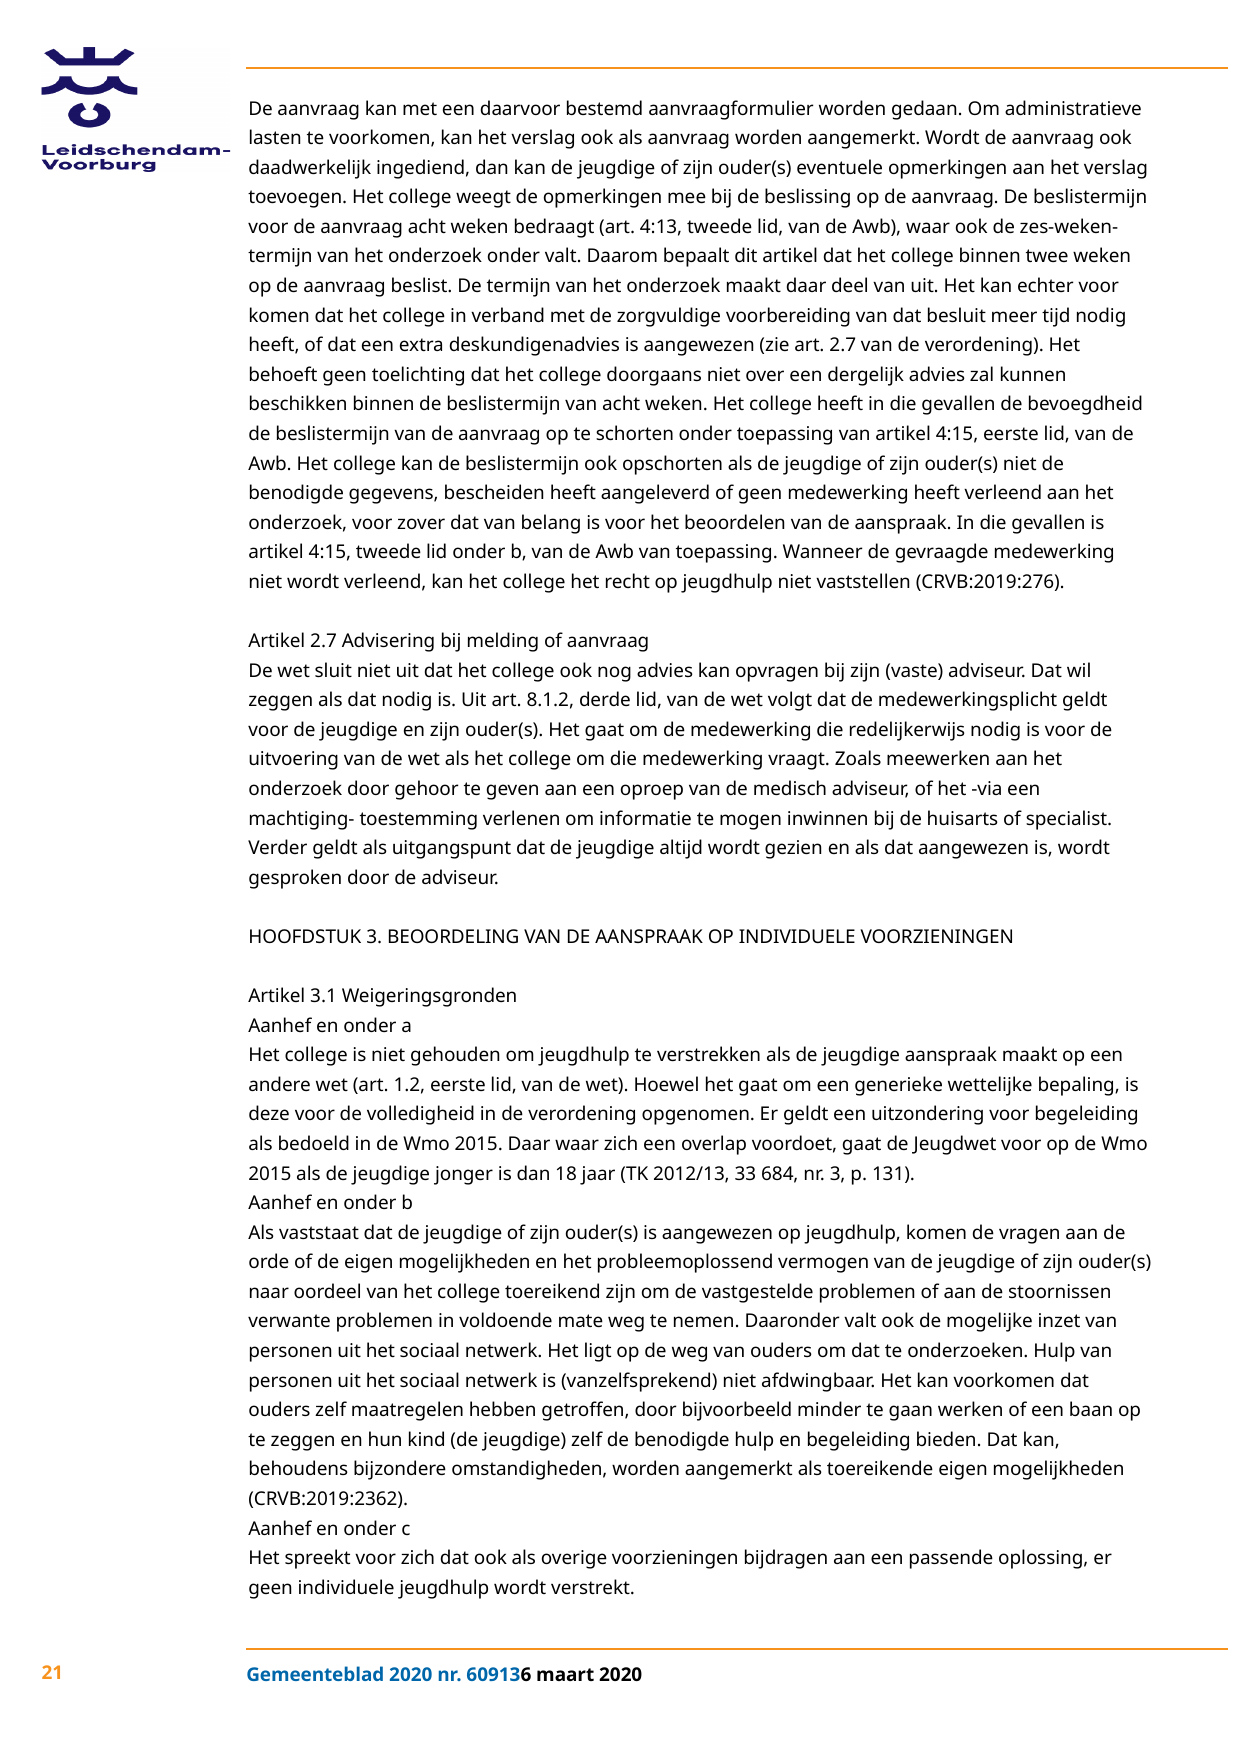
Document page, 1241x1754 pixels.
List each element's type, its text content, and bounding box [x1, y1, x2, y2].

text Artikel 3.1 Weigeringsgronden [248, 982, 1152, 1008]
text De wet sluit niet uit dat het college ook nog advies kan opvragen bij zijn (vaste) adviseur. Dat wil zeggen als dat nodig is. Uit art. 8.1.2, derde lid, van de wet volgt dat de medewerkingsplicht geldt voor de jeugdige en zijn ouder(s). Het gaat om de medewerking die redelijkerwijs nodig is voor de uitvoering van de wet als het college om die medewerking vraagt. Zoals meewerken aan het onderzoek door gehoor te geven aan een oproep van de medisch adviseur, of het -via een machtiging- toestemming verlenen om informatie te mogen inwinnen bij de huisarts of specialist. Verder geldt als uitgangspunt dat de jeugdige altijd wordt gezien en als dat aangewezen is, wordt gesproken door de adviseur. [248, 657, 1152, 890]
picture [41, 47, 231, 172]
text Aanhef en onder c [248, 1515, 1152, 1541]
text Artikel 2.7 Advisering bij melding of aanvraag [248, 627, 1152, 653]
text Aanhef en onder b [248, 1189, 1152, 1215]
text Het spreekt voor zich dat ook als overige voorzieningen bijdragen aan een passende oplossing, er geen individuele jeugdhulp wordt verstrekt. [248, 1544, 1152, 1600]
text De aanvraag kan met een daarvoor bestemd aanvraagformulier worden gedaan. Om administratieve lasten te voorkomen, kan het verslag ook als aanvraag worden aangemerkt. Wordt de aanvraag ook daadwerkelijk ingediend, dan kan de jeugdige of zijn ouder(s) eventuele opmerkingen aan het verslag toevoegen. Het college weegt de opmerkingen mee bij de beslissing op de aanvraag. De beslistermijn voor de aanvraag acht weken bedraagt (art. 4:13, tweede lid, van de Awb), waar ook de zes-weken-termijn van het onderzoek onder valt. Daarom bepaalt dit artikel dat het college binnen twee weken op de aanvraag beslist. De termijn van het onderzoek maakt daar deel van uit. Het kan echter voor komen dat het college in verband met de zorgvuldige voorbereiding van dat besluit meer tijd nodig heeft, of dat een extra deskundigenadvies is aangewezen (zie art. 2.7 van de verordening). Het behoeft geen toelichting dat het college doorgaans niet over een dergelijk advies zal kunnen beschikken binnen de beslistermijn van acht weken. Het college heeft in die gevallen de bevoegdheid de beslistermijn van de aanvraag op te schorten onder toepassing van artikel 4:15, eerste lid, van de Awb. Het college kan de beslistermijn ook opschorten als de jeugdige of zijn ouder(s) niet de benodigde gegevens, bescheiden heeft aangeleverd of geen medewerking heeft verleend aan het onderzoek, voor zover dat van belang is voor het beoordelen van de aanspraak. In die gevallen is artikel 4:15, tweede lid onder b, van de Awb van toepassing. Wanneer de gevraagde medewerking niet wordt verleend, kan het college het recht op jeugdhulp niet vaststellen (CRVB:2019:276). [248, 95, 1152, 594]
text Als vaststaat dat de jeugdige of zijn ouder(s) is aangewezen op jeugdhulp, komen de vragen aan de orde of de eigen mogelijkheden en het probleemoplossend vermogen van de jeugdige of zijn ouder(s) naar oordeel van het college toereikend zijn om de vastgestelde problemen of aan de stoornissen verwante problemen in voldoende mate weg te nemen. Daaronder valt ook de mogelijke inzet van personen uit het sociaal netwerk. Het ligt op de weg van ouders om dat te onderzoeken. Hulp van personen uit het sociaal netwerk is (vanzelfsprekend) niet afdwingbaar. Het kan voorkomen dat ouders zelf maatregelen hebben getroffen, door bijvoorbeeld minder te gaan werken of een baan op te zeggen en hun kind (de jeugdige) zelf de benodigde hulp en begeleiding bieden. Dat kan, behoudens bijzondere omstandigheden, worden aangemerkt als toereikende eigen mogelijkheden (CRVB:2019:2362). [248, 1219, 1152, 1511]
text Aanhef en onder a [248, 1012, 1152, 1038]
text Het college is niet gehouden om jeugdhulp te verstrekken als de jeugdige aanspraak maakt op een andere wet (art. 1.2, eerste lid, van de wet). Hoewel het gaat om een generieke wettelijke bepaling, is deze voor de volledigheid in de verordening opgenomen. Er geldt een uitzondering voor begeleiding als bedoeld in de Wmo 2015. Daar waar zich een overlap voordoet, gaat de Jeugdwet voor op de Wmo 2015 als de jeugdige jonger is dan 18 jaar (TK 2012/13, 33 684, nr. 3, p. 131). [248, 1041, 1152, 1186]
text HOOFDSTUK 3. BEOORDELING VAN DE AANSPRAAK OP INDIVIDUELE VOORZIENINGEN [248, 923, 1152, 949]
